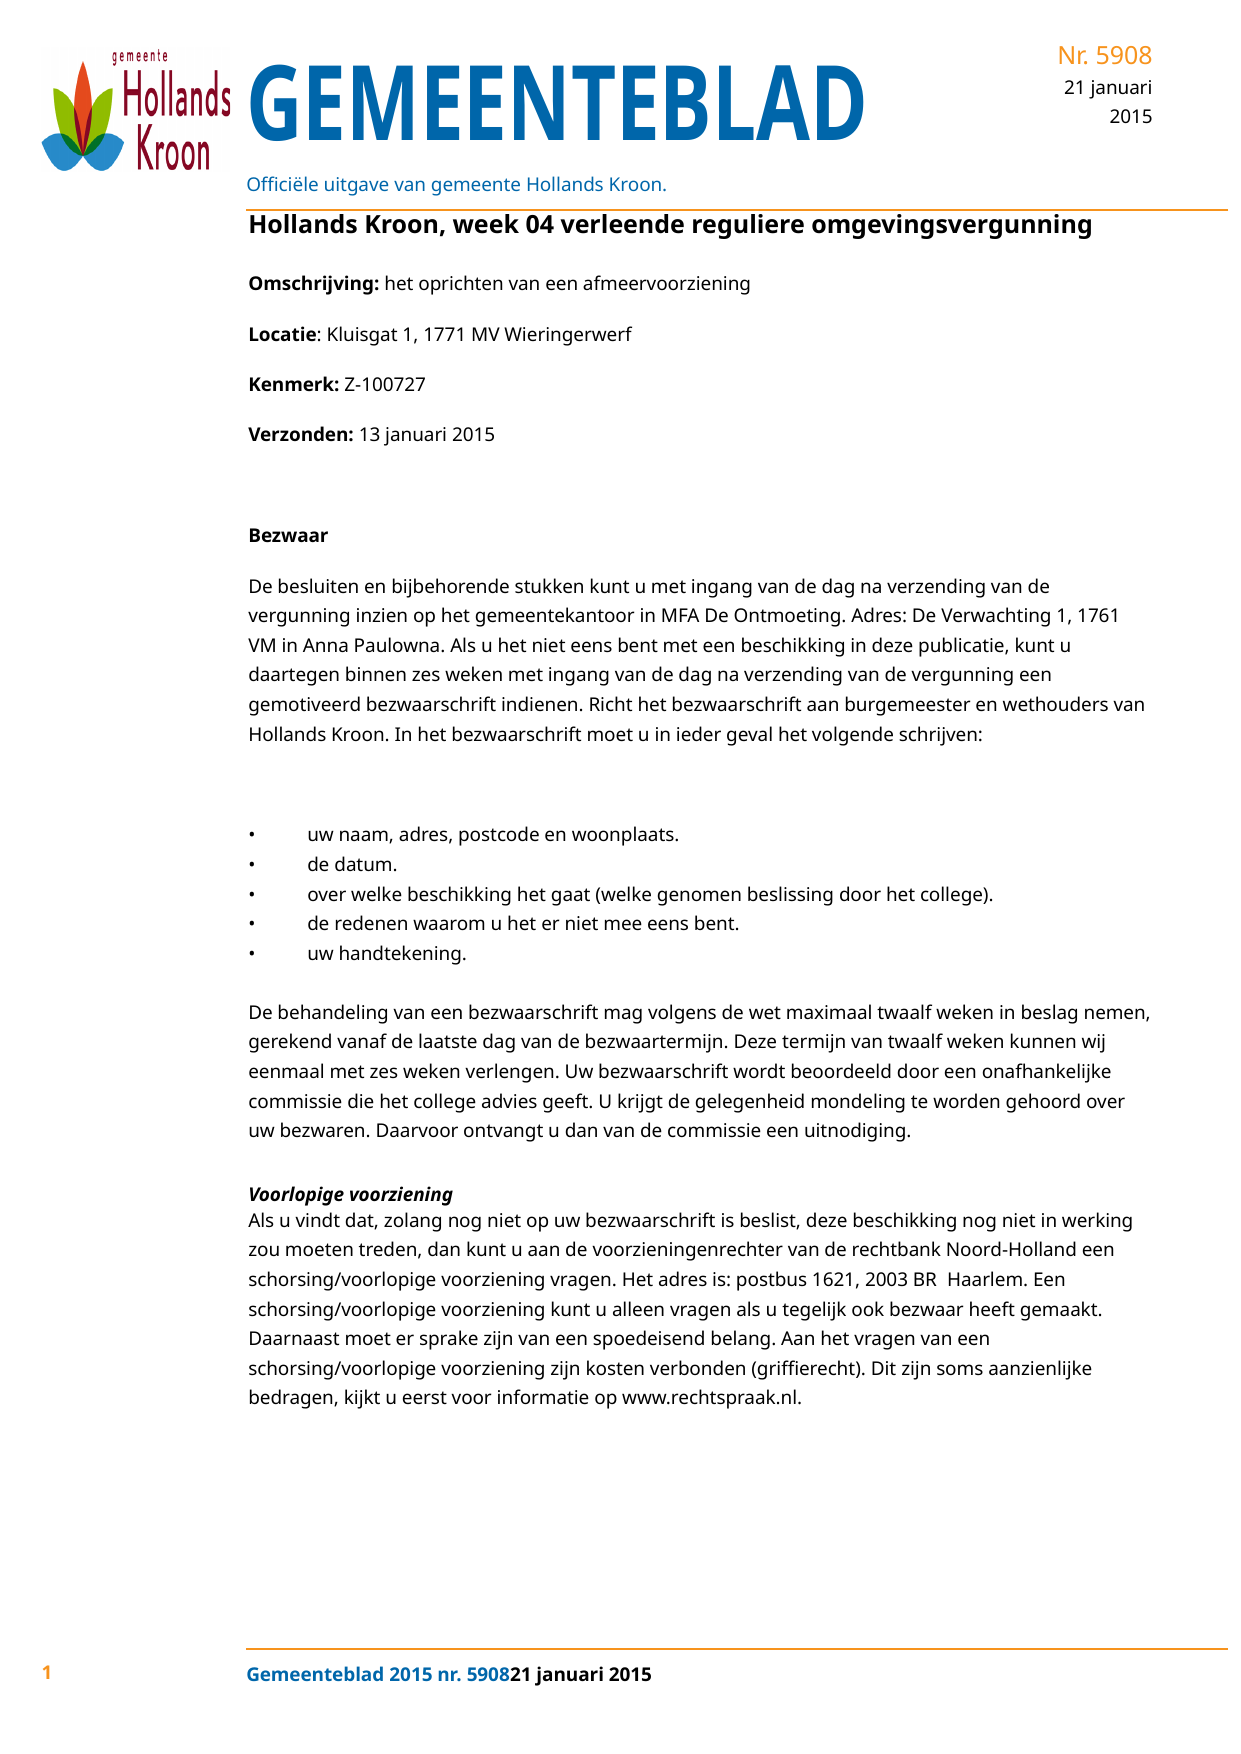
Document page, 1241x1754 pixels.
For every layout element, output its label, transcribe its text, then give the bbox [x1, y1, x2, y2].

text Locatie: Kluisgat 1, 1771 MV Wieringerwerf [248, 321, 1152, 346]
list de redenen waarom u het er niet mee eens bent. [248, 910, 1152, 936]
list uw naam, adres, postcode en woonplaats. [248, 822, 1152, 847]
text Hollands Kroon, week 04 verleende reguliere omgevingsvergunning [248, 211, 1152, 241]
text Als u vindt dat, zolang nog niet op uw bezwaarschrift is beslist, deze beschikking nog niet in werking zou moeten treden, dan kunt u aan de voorzieningenrechter van de rechtbank Noord-Holland een schorsing/voorlopige voorziening vragen. Het adres is: postbus 1621, 2003 BR Haarlem. Een schorsing/voorlopige voorziening kunt u alleen vragen als u tegelijk ook bezwaar heeft gemaakt. Daarnaast moet er sprake zijn van een spoedeisend belang. Aan het vragen van een schorsing/voorlopige voorziening zijn kosten verbonden (griffierecht). Dit zijn soms aanzienlijke bedragen, kijkt u eerst voor informatie op www.rechtspraak.nl. [248, 1207, 1152, 1410]
picture [41, 47, 231, 172]
text Voorlopige voorziening [248, 1181, 1152, 1207]
text Verzonden: 13 januari 2015 [248, 422, 1152, 447]
list uw handtekening. [248, 940, 1152, 966]
text De besluiten en bijbehorende stukken kunt u met ingang van de dag na verzending van de vergunning inzien op het gemeentekantoor in MFA De Ontmoeting. Adres: De Verwachting 1, 1761 VM in Anna Paulowna. Als u het niet eens bent met een beschikking in deze publicatie, kunt u daartegen binnen zes weken met ingang van de dag na verzending van de vergunning een gemotiveerd bezwaarschrift indienen. Richt het bezwaarschrift aan burgemeester en wethouders van Hollands Kroon. In het bezwaarschrift moet u in ieder geval het volgende schrijven: [248, 573, 1152, 746]
text Bezwaar [248, 522, 1152, 548]
text Kenmerk: Z-100727 [248, 371, 1152, 397]
list over welke beschikking het gaat (welke genomen beslissing door het college). [248, 881, 1152, 906]
text Omschrijving: het oprichten van een afmeervoorziening [248, 270, 1152, 296]
list de datum. [248, 851, 1152, 877]
text De behandeling van een bezwaarschrift mag volgens de wet maximaal twaalf weken in beslag nemen, gerekend vanaf de laatste dag van de bezwaartermijn. Deze termijn van twaalf weken kunnen wij eenmaal met zes weken verlengen. Uw bezwaarschrift wordt beoordeeld door een onafhankelijke commissie die het college advies geeft. U krijgt de gelegenheid mondeling te worden gehoord over uw bezwaren. Daarvoor ontvangt u dan van de commissie een uitnodiging. [248, 999, 1152, 1143]
